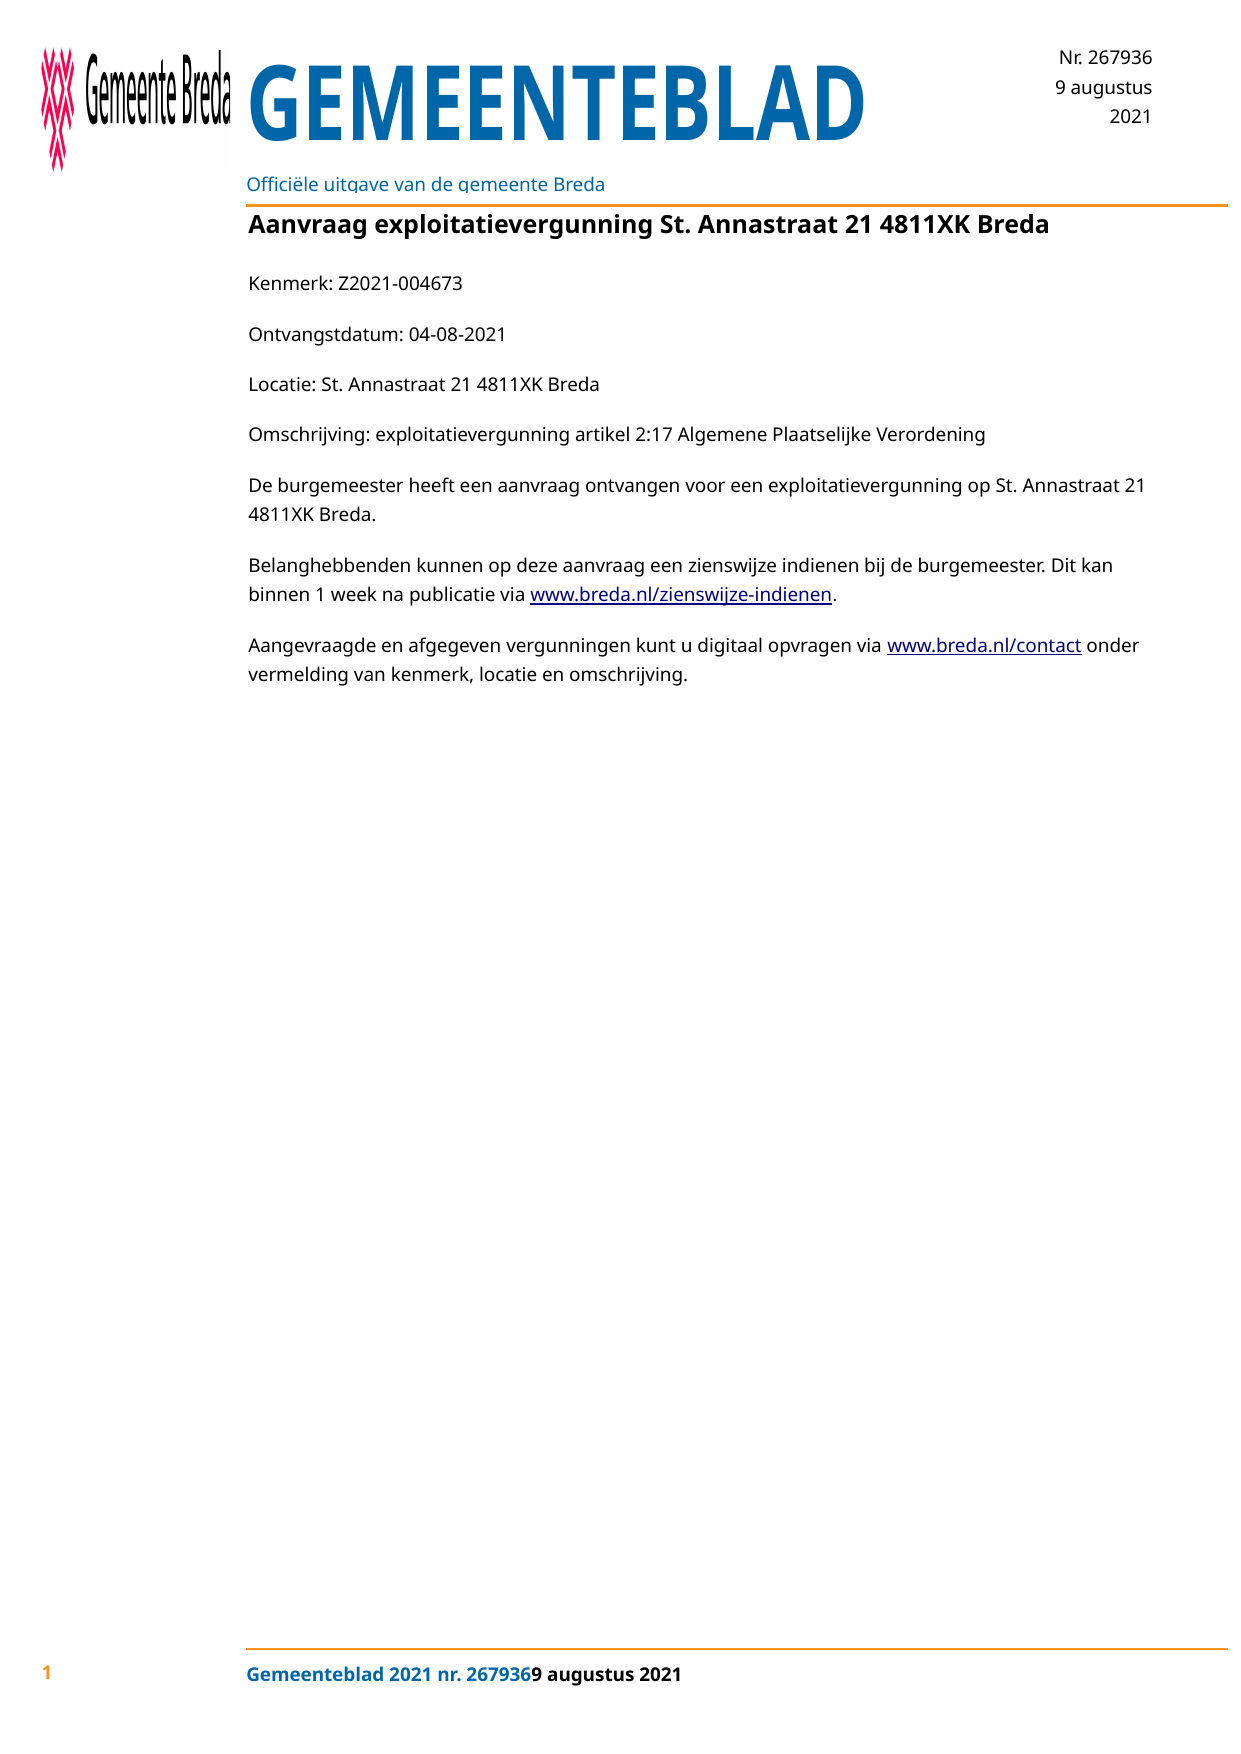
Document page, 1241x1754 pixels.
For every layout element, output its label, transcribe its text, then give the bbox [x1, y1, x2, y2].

text Belanghebbenden kunnen op deze aanvraag een zienswijze indienen bij de burgemeester. Dit kan binnen 1 week na publicatie via www.breda.nl/zienswijze-indienen. [248, 552, 1152, 607]
text Aanvraag exploitatievergunning St. Annastraat 21 4811XK Breda [248, 207, 1152, 241]
text Locatie: St. Annastraat 21 4811XK Breda [248, 371, 1152, 397]
picture [41, 47, 231, 172]
text Omschrijving: exploitatievergunning artikel 2:17 Algemene Plaatselijke Verordening [248, 422, 1152, 447]
text Kenmerk: Z2021-004673 [248, 270, 1152, 296]
text Ontvangstdatum: 04-08-2021 [248, 321, 1152, 346]
text Aangevraagde en afgegeven vergunningen kunt u digitaal opvragen via www.breda.nl/contact onder vermelding van kenmerk, locatie en omschrijving. [248, 632, 1152, 687]
text De burgemeester heeft een aanvraag ontvangen voor een exploitatievergunning op St. Annastraat 21 4811XK Breda. [248, 472, 1152, 527]
